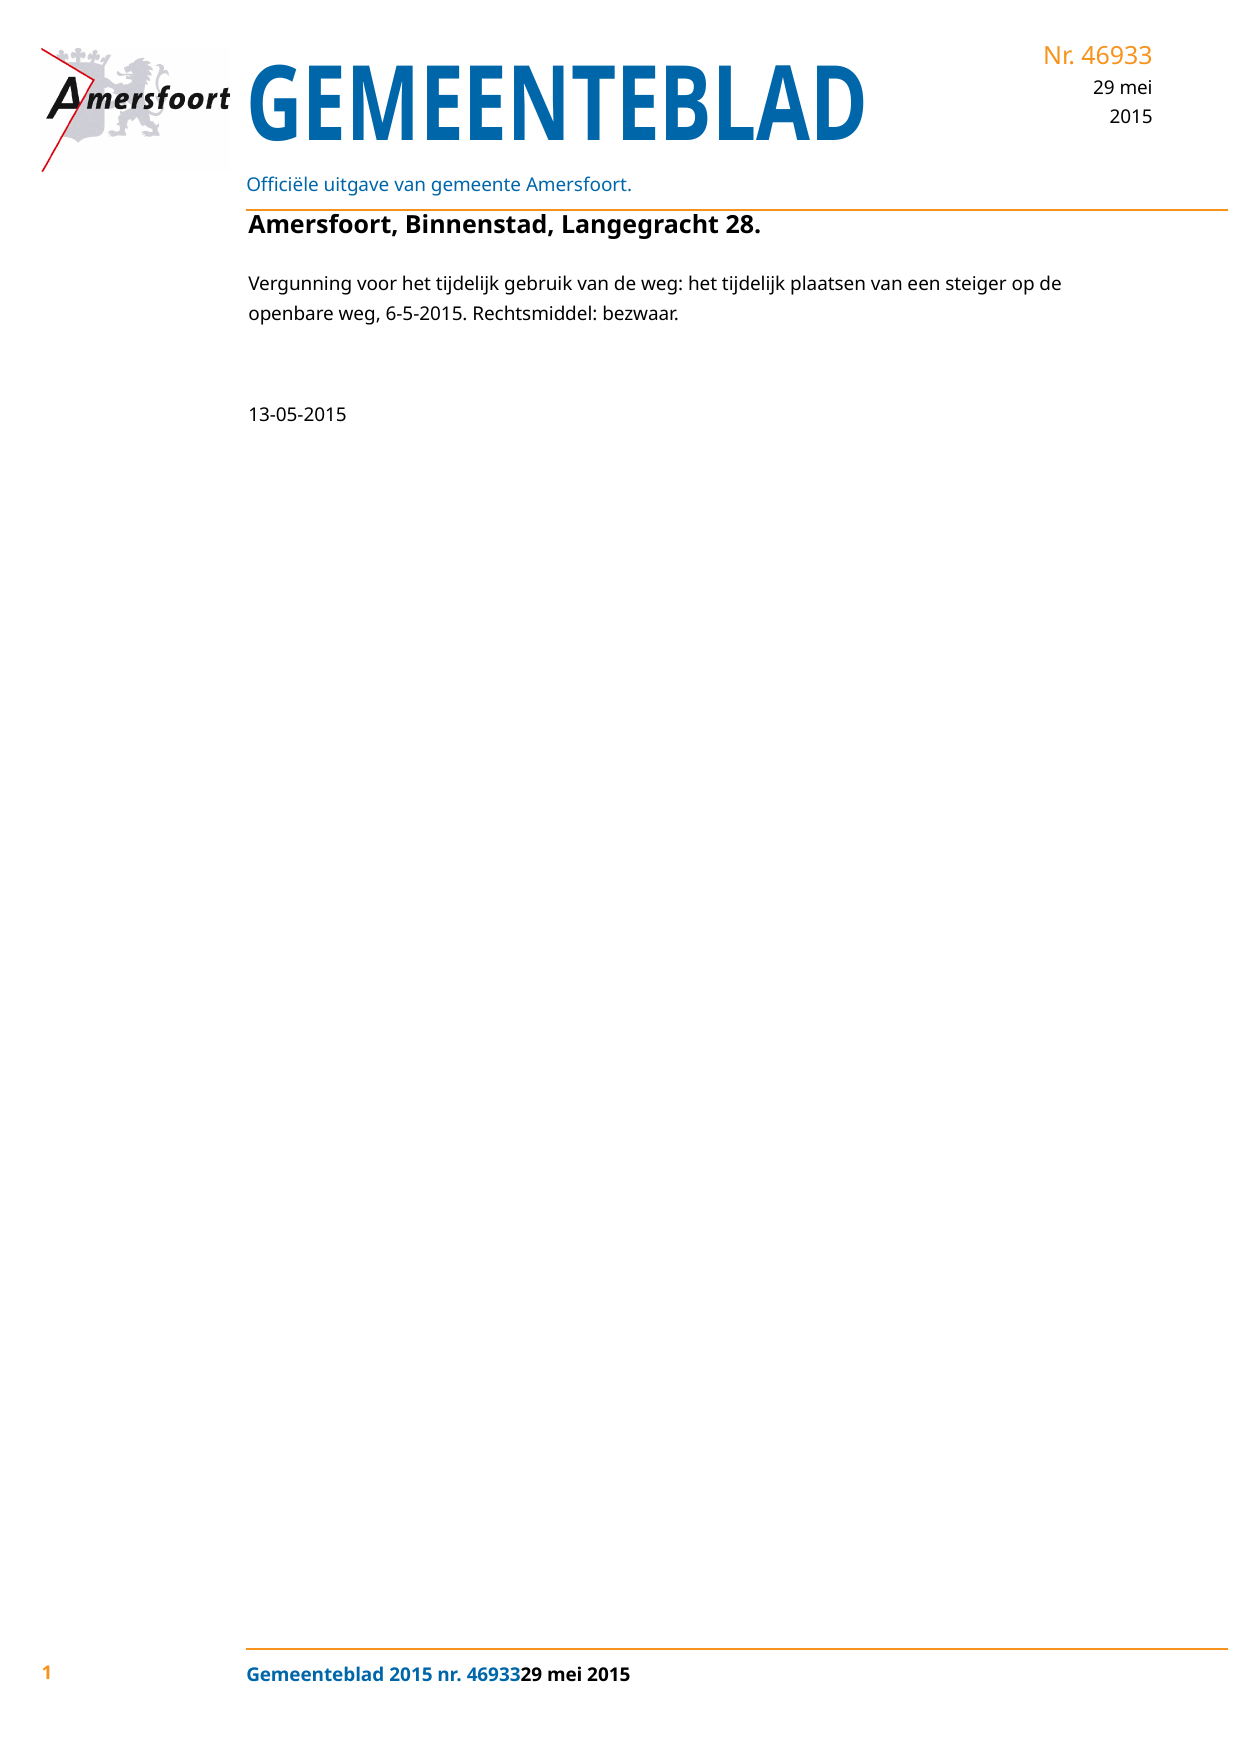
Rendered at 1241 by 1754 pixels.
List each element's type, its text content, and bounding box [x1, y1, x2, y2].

text 13-05-2015 [248, 401, 1152, 426]
text Vergunning voor het tijdelijk gebruik van de weg: het tijdelijk plaatsen van een steiger op de openbare weg, 6-5-2015. Rechtsmiddel: bezwaar. [248, 270, 1152, 326]
picture [41, 47, 231, 172]
text Amersfoort, Binnenstad, Langegracht 28. [248, 211, 1152, 241]
